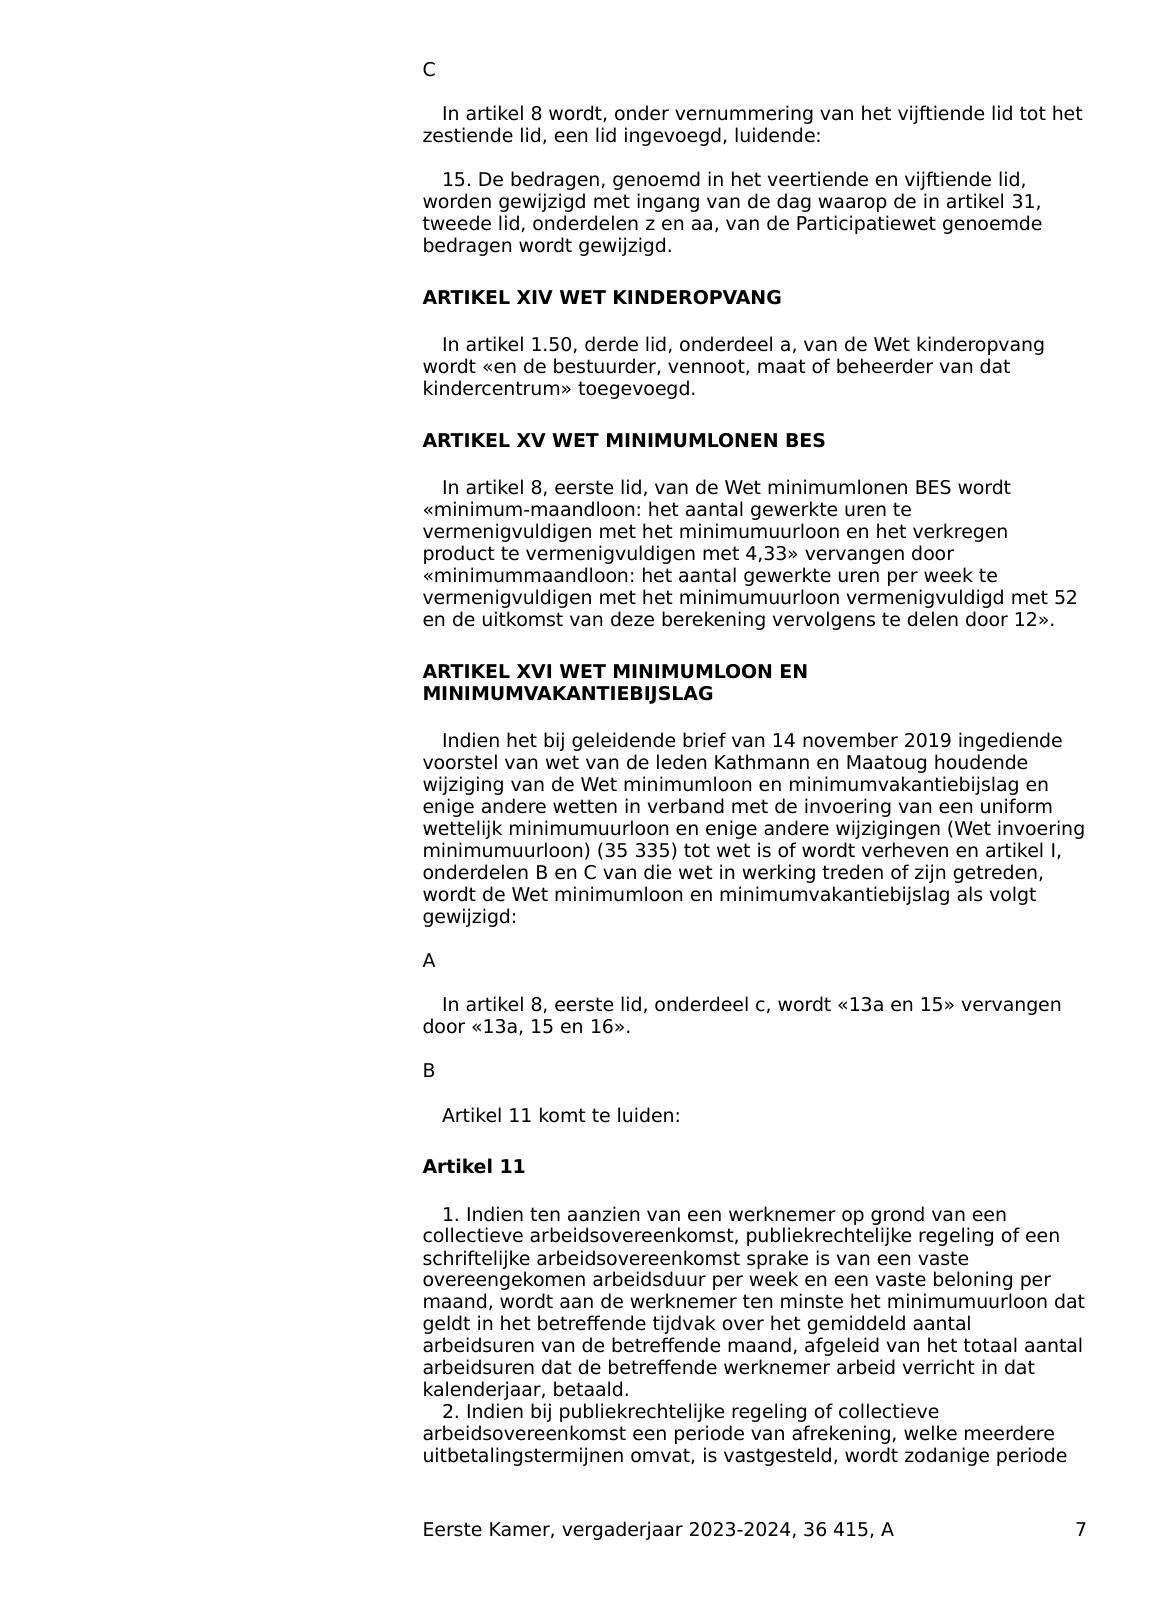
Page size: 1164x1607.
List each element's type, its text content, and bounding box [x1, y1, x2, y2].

subtitle ARTIKEL XVI WET MINIMUMLOON EN MINIMUMVAKANTIEBIJSLAG [422, 661, 1087, 705]
text In artikel 8, eerste lid, van de Wet minimumlonen BES wordt «minimum-maandloon: het aantal gewerkte uren te vermenigvuldigen met het minimumuurloon en het verkregen product te vermenigvuldigen met 4,33» vervangen door «minimummaandloon: het aantal gewerkte uren per week te vermenigvuldigen met het minimumuurloon vermenigvuldigd met 52 en de uitkomst van deze berekening vervolgens te delen door 12». [422, 477, 1087, 631]
text 1. Indien ten aanzien van een werknemer op grond van een collectieve arbeidsovereenkomst, publiekrechtelijke regeling of een schriftelijke arbeidsovereenkomst sprake is van een vaste overeengekomen arbeidsduur per week en een vaste beloning per maand, wordt aan de werknemer ten minste het minimumuurloon dat geldt in het betreffende tijdvak over het gemiddeld aantal arbeidsuren van de betreffende maand, afgeleid van het totaal aantal arbeidsuren dat de betreffende werknemer arbeid verricht in dat kalenderjaar, betaald. [422, 1203, 1087, 1401]
text C [422, 59, 1087, 81]
text A [422, 950, 1087, 972]
subtitle Artikel 11 [422, 1156, 1087, 1178]
subtitle ARTIKEL XV WET MINIMUMLONEN BES [422, 430, 1087, 452]
text 15. De bedragen, genoemd in het veertiende en vijftiende lid, worden gewijzigd met ingang van de dag waarop de in artikel 31, tweede lid, onderdelen z en aa, van de Participatiewet genoemde bedragen wordt gewijzigd. [422, 169, 1087, 257]
text 2. Indien bij publiekrechtelijke regeling of collectieve arbeidsovereenkomst een periode van afrekening, welke meerdere uitbetalingstermijnen omvat, is vastgesteld, wordt zodanige periode [422, 1401, 1087, 1467]
text In artikel 1.50, derde lid, onderdeel a, van de Wet kinderopvang wordt «en de bestuurder, vennoot, maat of beheerder van dat kindercentrum» toegevoegd. [422, 334, 1087, 400]
text Artikel 11 komt te luiden: [422, 1104, 1087, 1126]
text In artikel 8, eerste lid, onderdeel c, wordt «13a en 15» vervangen door «13a, 15 en 16». [422, 994, 1087, 1038]
text Indien het bij geleidende brief van 14 november 2019 ingediende voorstel van wet van de leden Kathmann en Maatoug houdende wijziging van de Wet minimumloon en minimumvakantiebijslag en enige andere wetten in verband met de invoering van een uniform wettelijk minimumuurloon en enige andere wijzigingen (Wet invoering minimumuurloon) (35 335) tot wet is of wordt verheven en artikel I, onderdelen B en C van die wet in werking treden of zijn getreden, wordt de Wet minimumloon en minimumvakantiebijslag als volgt gewijzigd: [422, 730, 1087, 928]
text In artikel 8 wordt, onder vernummering van het vijftiende lid tot het zestiende lid, een lid ingevoegd, luidende: [422, 103, 1087, 147]
text B [422, 1060, 1087, 1082]
subtitle ARTIKEL XIV WET KINDEROPVANG [422, 287, 1087, 309]
